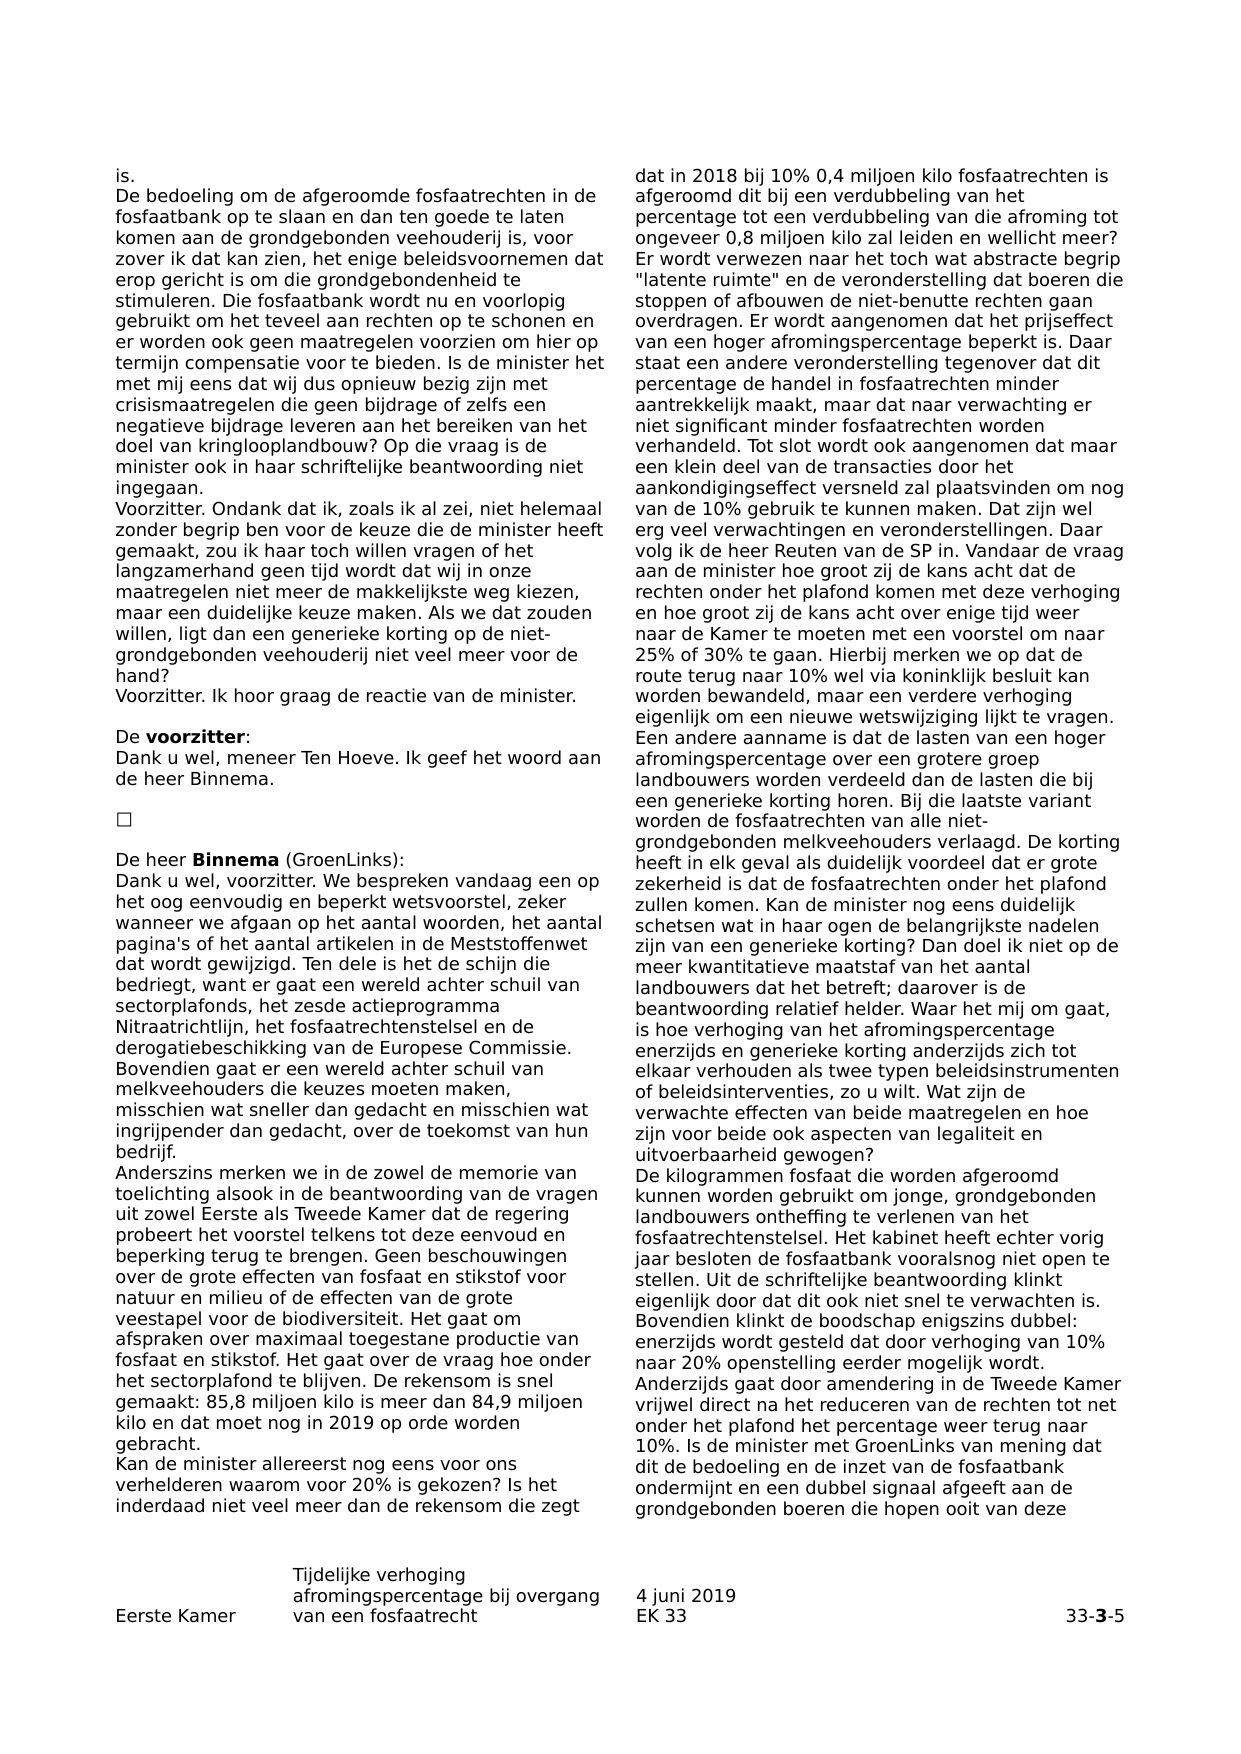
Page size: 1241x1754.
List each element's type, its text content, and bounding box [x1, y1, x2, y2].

text Dank u wel, meneer Ten Hoeve. Ik geef het woord aan de heer Binnema. [115, 748, 605, 789]
text dat in 2018 bij 10% 0,4 miljoen kilo fosfaatrechten is afgeroomd dit bij een verdubbeling van het percentage tot een verdubbeling van die afroming tot ongeveer 0,8 miljoen kilo zal leiden en wellicht meer? Er wordt verwezen naar het toch wat abstracte begrip "latente ruimte" en de veronderstelling dat boeren die stoppen of afbouwen de niet-benutte rechten gaan overdragen. Er wordt aangenomen dat het prijseffect van een hoger afromingspercentage beperkt is. Daar staat een andere veronderstelling tegenover dat dit percentage de handel in fosfaatrechten minder aantrekkelijk maakt, maar dat naar verwachting er niet significant minder fosfaatrechten worden verhandeld. Tot slot wordt ook aangenomen dat maar een klein deel van de transacties door het aankondigingseffect versneld zal plaatsvinden om nog van de 10% gebruik te kunnen maken. Dat zijn wel erg veel verwachtingen en veronderstellingen. Daar volg ik de heer Reuten van de SP in. Vandaar de vraag aan de minister hoe groot zij de kans acht dat de rechten onder het plafond komen met deze verhoging en hoe groot zij de kans acht over enige tijd weer naar de Kamer te moeten met een voorstel om naar 25% of 30% te gaan. Hierbij merken we op dat de route terug naar 10% wel via koninklijk besluit kan worden bewandeld, maar een verdere verhoging eigenlijk om een nieuwe wetswijziging lijkt te vragen. [635, 165, 1125, 728]
text Dank u wel, voorzitter. We bespreken vandaag een op het oog eenvoudig en beperkt wetsvoorstel, zeker wanneer we afgaan op het aantal woorden, het aantal pagina's of het aantal artikelen in de Meststoffenwet dat wordt gewijzigd. Ten dele is het de schijn die bedriegt, want er gaat een wereld achter schuil van sectorplafonds, het zesde actieprogramma Nitraatrichtlijn, het fosfaatrechtenstelsel en de derogatiebeschikking van de Europese Commissie. Bovendien gaat er een wereld achter schuil van melkveehouders die keuzes moeten maken, misschien wat sneller dan gedacht en misschien wat ingrijpender dan gedacht, over de toekomst van hun bedrijf. [115, 871, 605, 1162]
text Voorzitter. Ondank dat ik, zoals ik al zei, niet helemaal zonder begrip ben voor de keuze die de minister heeft gemaakt, zou ik haar toch willen vragen of het langzamerhand geen tijd wordt dat wij in onze maatregelen niet meer de makkelijkste weg kiezen, maar een duidelijke keuze maken. Als we dat zouden willen, ligt dan een generieke korting op de niet-grondgebonden veehouderij niet veel meer voor de hand? [115, 499, 605, 686]
text De heer Binnema (GroenLinks): [115, 850, 605, 871]
text is. [115, 165, 605, 186]
text De voorzitter: [115, 727, 605, 748]
text ⬜ [115, 809, 605, 830]
text Een andere aanname is dat de lasten van een hoger afromingspercentage over een grotere groep landbouwers worden verdeeld dan de lasten die bij een generieke korting horen. Bij die laatste variant worden de fosfaatrechten van alle niet-grondgebonden melkveehouders verlaagd. De korting heeft in elk geval als duidelijk voordeel dat er grote zekerheid is dat de fosfaatrechten onder het plafond zullen komen. Kan de minister nog eens duidelijk schetsen wat in haar ogen de belangrijkste nadelen zijn van een generieke korting? Dan doel ik niet op de meer kwantitatieve maatstaf van het aantal landbouwers dat het betreft; daarover is de beantwoording relatief helder. Waar het mij om gaat, is hoe verhoging van het afromingspercentage enerzijds en generieke korting anderzijds zich tot elkaar verhouden als twee typen beleidsinstrumenten of beleidsinterventies, zo u wilt. Wat zijn de verwachte effecten van beide maatregelen en hoe zijn voor beide ook aspecten van legaliteit en uitvoerbaarheid gewogen? [635, 728, 1125, 1165]
text Anderszins merken we in de zowel de memorie van toelichting alsook in de beantwoording van de vragen uit zowel Eerste als Tweede Kamer dat de regering probeert het voorstel telkens tot deze eenvoud en beperking terug te brengen. Geen beschouwingen over de grote effecten van fosfaat en stikstof voor natuur en milieu of de effecten van de grote veestapel voor de biodiversiteit. Het gaat om afspraken over maximaal toegestane productie van fosfaat en stikstof. Het gaat over de vraag hoe onder het sectorplafond te blijven. De rekensom is snel gemaakt: 85,8 miljoen kilo is meer dan 84,9 miljoen kilo en dat moet nog in 2019 op orde worden gebracht. [115, 1162, 605, 1454]
text Voorzitter. Ik hoor graag de reactie van de minister. [115, 686, 605, 707]
text De bedoeling om de afgeroomde fosfaatrechten in de fosfaatbank op te slaan en dan ten goede te laten komen aan de grondgebonden veehouderij is, voor zover ik dat kan zien, het enige beleidsvoornemen dat erop gericht is om die grondgebondenheid te stimuleren. Die fosfaatbank wordt nu en voorlopig gebruikt om het teveel aan rechten op te schonen en er worden ook geen maatregelen voorzien om hier op termijn compensatie voor te bieden. Is de minister het met mij eens dat wij dus opnieuw bezig zijn met crisismaatregelen die geen bijdrage of zelfs een negatieve bijdrage leveren aan het bereiken van het doel van kringlooplandbouw? Op die vraag is de minister ook in haar schriftelijke beantwoording niet ingegaan. [115, 186, 605, 499]
text Kan de minister allereerst nog eens voor ons verhelderen waarom voor 20% is gekozen? Is het inderdaad niet veel meer dan de rekensom die zegt [115, 1454, 605, 1517]
text De kilogrammen fosfaat die worden afgeroomd kunnen worden gebruikt om jonge, grondgebonden landbouwers ontheffing te verlenen van het fosfaatrechtenstelsel. Het kabinet heeft echter vorig jaar besloten de fosfaatbank vooralsnog niet open te stellen. Uit de schriftelijke beantwoording klinkt eigenlijk door dat dit ook niet snel te verwachten is. Bovendien klinkt de boodschap enigszins dubbel: enerzijds wordt gesteld dat door verhoging van 10% naar 20% openstelling eerder mogelijk wordt. Anderzijds gaat door amendering in de Tweede Kamer vrijwel direct na het reduceren van de rechten tot net onder het plafond het percentage weer terug naar 10%. Is de minister met GroenLinks van mening dat dit de bedoeling en de inzet van de fosfaatbank ondermijnt en een dubbel signaal afgeeft aan de grondgebonden boeren die hopen ooit van deze [635, 1165, 1125, 1519]
